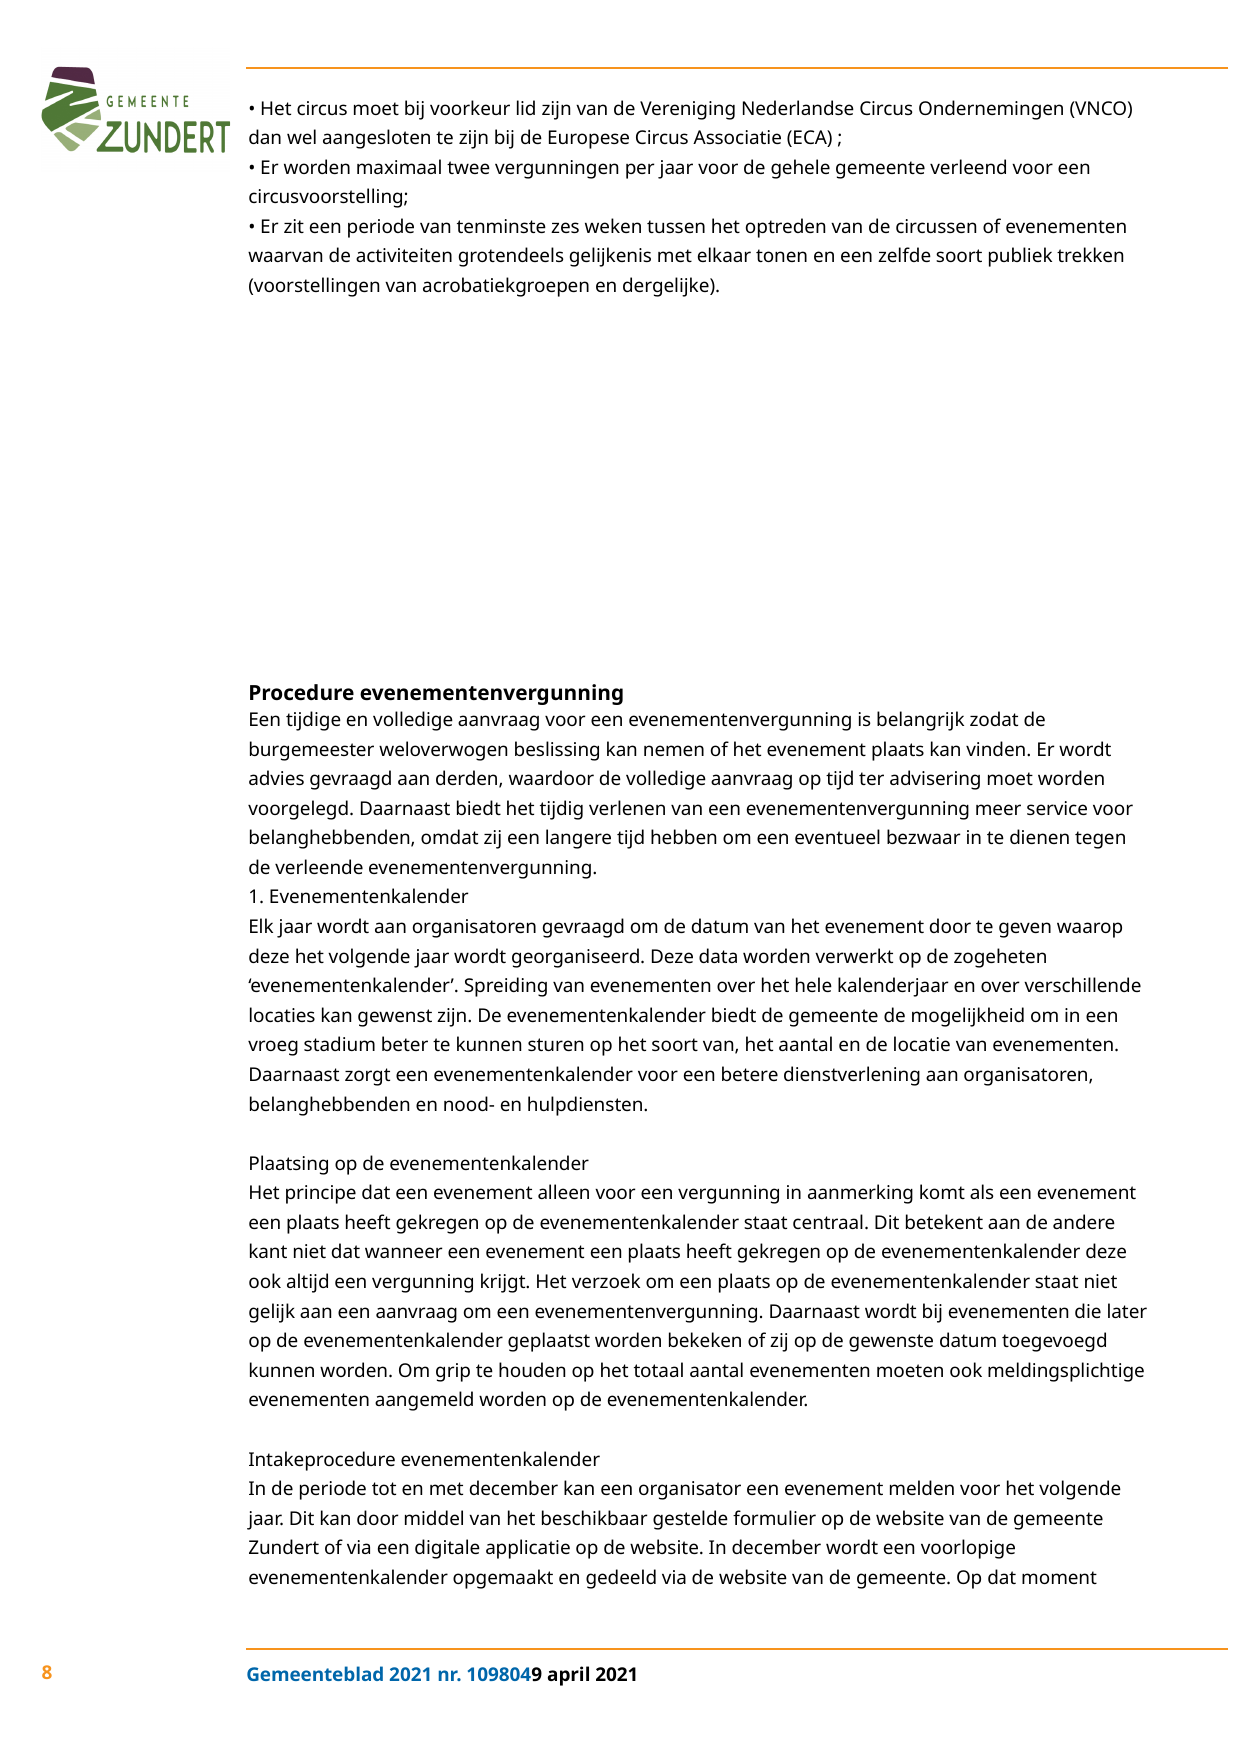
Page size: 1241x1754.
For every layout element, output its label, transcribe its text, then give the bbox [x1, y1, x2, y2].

text Plaatsing op de evenementenkalender [248, 1150, 1152, 1176]
text • Er zit een periode van tenminste zes weken tussen het optreden van de circussen of evenementen waarvan de activiteiten grotendeels gelijkenis met elkaar tonen en een zelfde soort publiek trekken (voorstellingen van acrobatiekgroepen en dergelijke). [248, 213, 1152, 298]
text 1. Evenementenkalender [248, 884, 1152, 909]
picture [41, 47, 231, 172]
text Een tijdige en volledige aanvraag voor een evenementenvergunning is belangrijk zodat de burgemeester weloverwogen beslissing kan nemen of het evenement plaats kan vinden. Er wordt advies gevraagd aan derden, waardoor de volledige aanvraag op tijd ter advisering moet worden voorgelegd. Daarnaast biedt het tijdig verlenen van een evenementenvergunning meer service voor belanghebbenden, omdat zij een langere tijd hebben om een eventueel bezwaar in te dienen tegen de verleende evenementenvergunning. [248, 706, 1152, 880]
text Intakeprocedure evenementenkalender [248, 1446, 1152, 1471]
text Het principe dat een evenement alleen voor een vergunning in aanmerking komt als een evenement een plaats heeft gekregen op de evenementenkalender staat centraal. Dit betekent aan de andere kant niet dat wanneer een evenement een plaats heeft gekregen op de evenementenkalender deze ook altijd een vergunning krijgt. Het verzoek om een plaats op de evenementenkalender staat niet gelijk aan een aanvraag om een evenementenvergunning. Daarnaast wordt bij evenementen die later op de evenementenkalender geplaatst worden bekeken of zij op de gewenste datum toegevoegd kunnen worden. Om grip te houden op het totaal aantal evenementen moeten ook meldingsplichtige evenementen aangemeld worden op de evenementenkalender. [248, 1179, 1152, 1412]
text • Het circus moet bij voorkeur lid zijn van de Vereniging Nederlandse Circus Ondernemingen (VNCO) dan wel aangesloten te zijn bij de Europese Circus Associatie (ECA) ; [248, 95, 1152, 150]
text Elk jaar wordt aan organisatoren gevraagd om de datum van het evenement door te geven waarop deze het volgende jaar wordt georganiseerd. Deze data worden verwerkt op de zogeheten ‘evenementenkalender’. Spreiding van evenementen over het hele kalenderjaar en over verschillende locaties kan gewenst zijn. De evenementenkalender biedt de gemeente de mogelijkheid om in een vroeg stadium beter te kunnen sturen op het soort van, het aantal en de locatie van evenementen. Daarnaast zorgt een evenementenkalender voor een betere dienstverlening aan organisatoren, belanghebbenden en nood- en hulpdiensten. [248, 913, 1152, 1116]
text • Er worden maximaal twee vergunningen per jaar voor de gehele gemeente verleend voor een circusvoorstelling; [248, 154, 1152, 209]
text Procedure evenementenvergunning [248, 678, 1152, 706]
text In de periode tot en met december kan een organisator een evenement melden voor het volgende jaar. Dit kan door middel van het beschikbaar gestelde formulier op de website van de gemeente Zundert of via een digitale applicatie op de website. In december wordt een voorlopige evenementenkalender opgemaakt en gedeeld via de website van de gemeente. Op dat moment [248, 1475, 1152, 1590]
